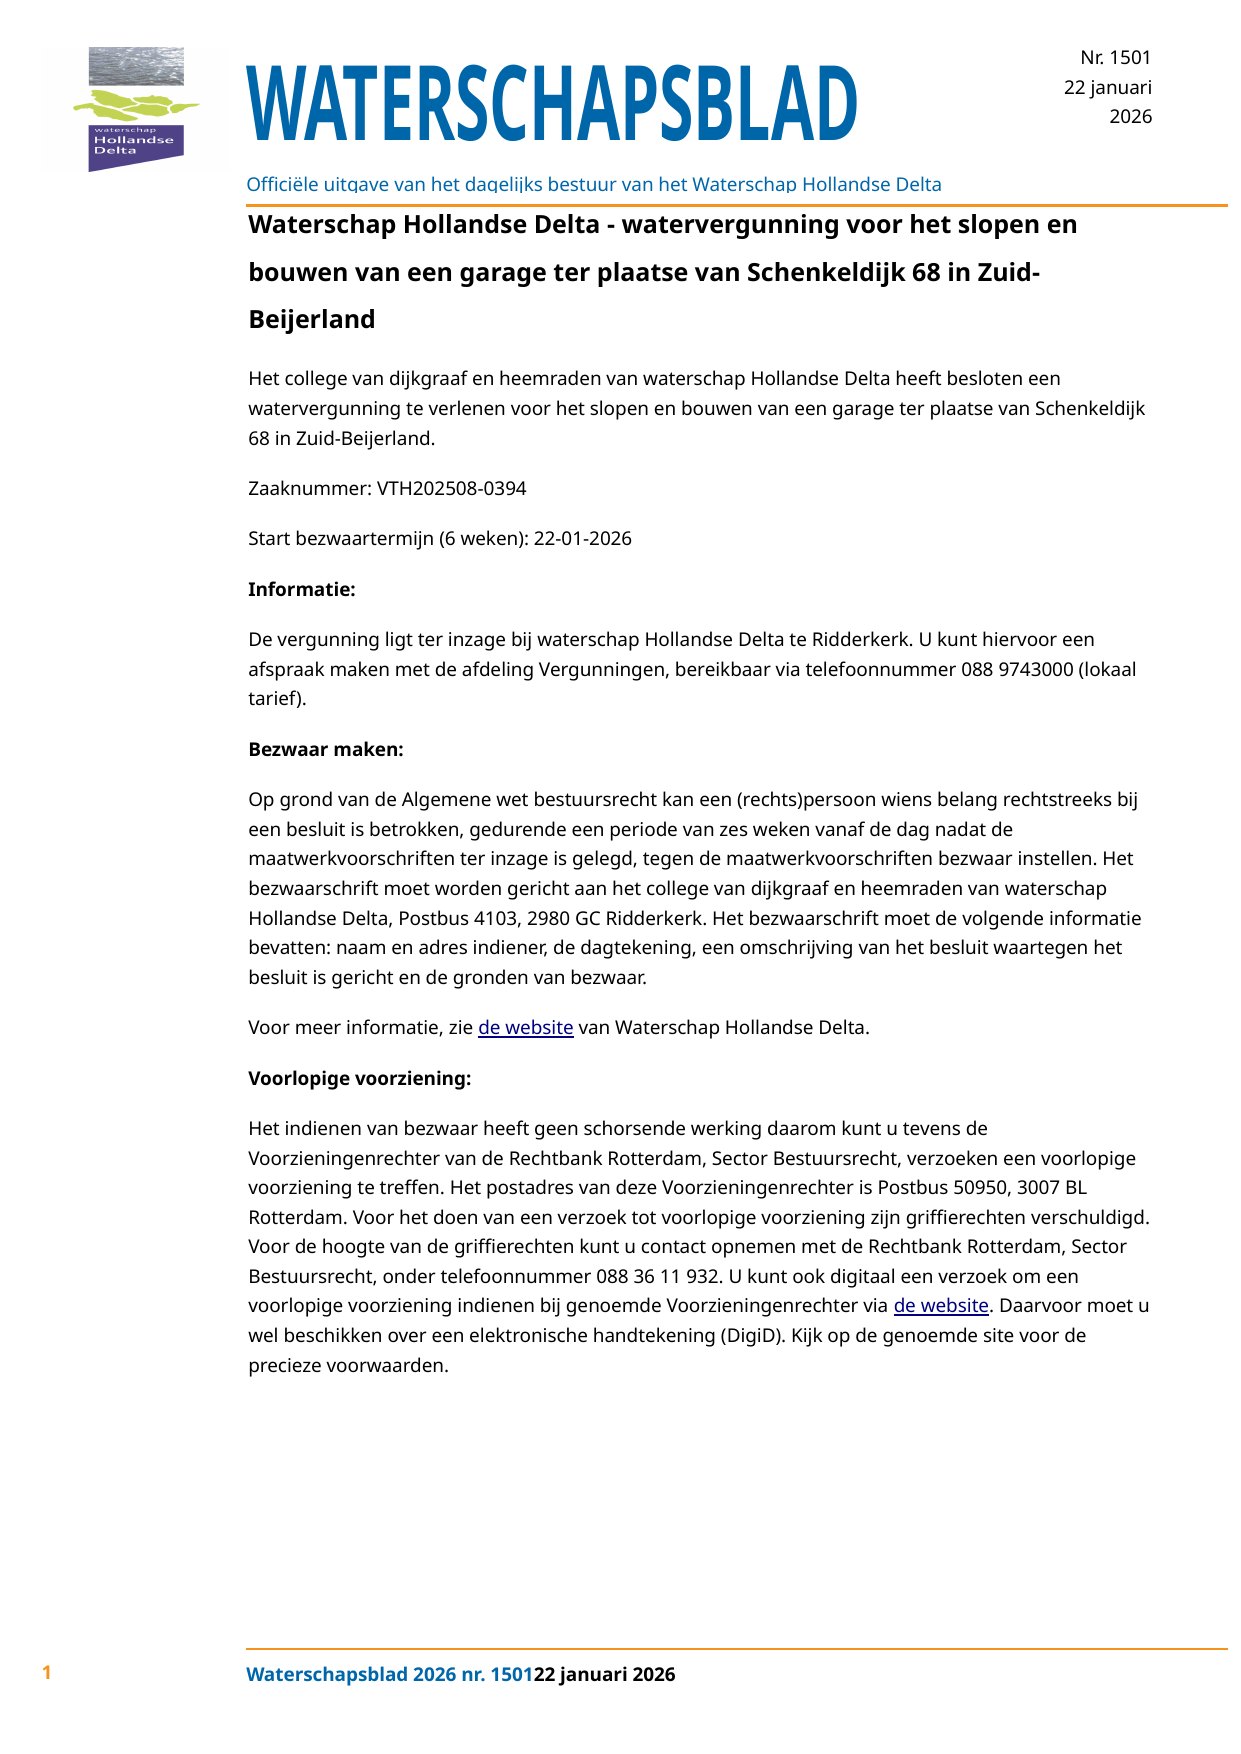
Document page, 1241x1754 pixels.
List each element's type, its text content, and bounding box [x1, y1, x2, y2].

text Voor meer informatie, zie de website van Waterschap Hollandse Delta. [248, 1014, 1152, 1040]
text Voorlopige voorziening: [248, 1065, 1152, 1090]
text Het college van dijkgraaf en heemraden van waterschap Hollandse Delta heeft besloten een watervergunning te verlenen voor het slopen en bouwen van een garage ter plaatse van Schenkeldijk 68 in Zuid-Beijerland. [248, 366, 1152, 450]
text Start bezwaartermijn (6 weken): 22-01-2026 [248, 526, 1152, 551]
text De vergunning ligt ter inzage bij waterschap Hollandse Delta te Ridderkerk. U kunt hiervoor een afspraak maken met de afdeling Vergunningen, bereikbaar via telefoonnummer 088 9743000 (lokaal tarief). [248, 626, 1152, 711]
text Het indienen van bezwaar heeft geen schorsende werking daarom kunt u tevens de Voorzieningenrechter van de Rechtbank Rotterdam, Sector Bestuursrecht, verzoeken een voorlopige voorziening te treffen. Het postadres van deze Voorzieningenrechter is Postbus 50950, 3007 BL Rotterdam. Voor het doen van een verzoek tot voorlopige voorziening zijn griffierechten verschuldigd. Voor de hoogte van de griffierechten kunt u contact opnemen met de Rechtbank Rotterdam, Sector Bestuursrecht, onder telefoonnummer 088 36 11 932. U kunt ook digitaal een verzoek om een voorlopige voorziening indienen bij genoemde Voorzieningenrechter via de website. Daarvoor moet u wel beschikken over een elektronische handtekening (DigiD). Kijk op de genoemde site voor de precieze voorwaarden. [248, 1115, 1152, 1377]
text Informatie: [248, 576, 1152, 602]
text Waterschap Hollandse Delta - watervergunning voor het slopen en bouwen van een garage ter plaatse van Schenkeldijk 68 in Zuid-Beijerland [248, 207, 1152, 336]
text Bezwaar maken: [248, 736, 1152, 762]
text Op grond van de Algemene wet bestuursrecht kan een (rechts)persoon wiens belang rechtstreeks bij een besluit is betrokken, gedurende een periode van zes weken vanaf de dag nadat de maatwerkvoorschriften ter inzage is gelegd, tegen de maatwerkvoorschriften bezwaar instellen. Het bezwaarschrift moet worden gericht aan het college van dijkgraaf en heemraden van waterschap Hollandse Delta, Postbus 4103, 2980 GC Ridderkerk. Het bezwaarschrift moet de volgende informatie bevatten: naam en adres indiener, de dagtekening, een omschrijving van het besluit waartegen het besluit is gericht en de gronden van bezwaar. [248, 786, 1152, 989]
text Zaaknummer: VTH202508-0394 [248, 475, 1152, 501]
picture [41, 47, 231, 172]
